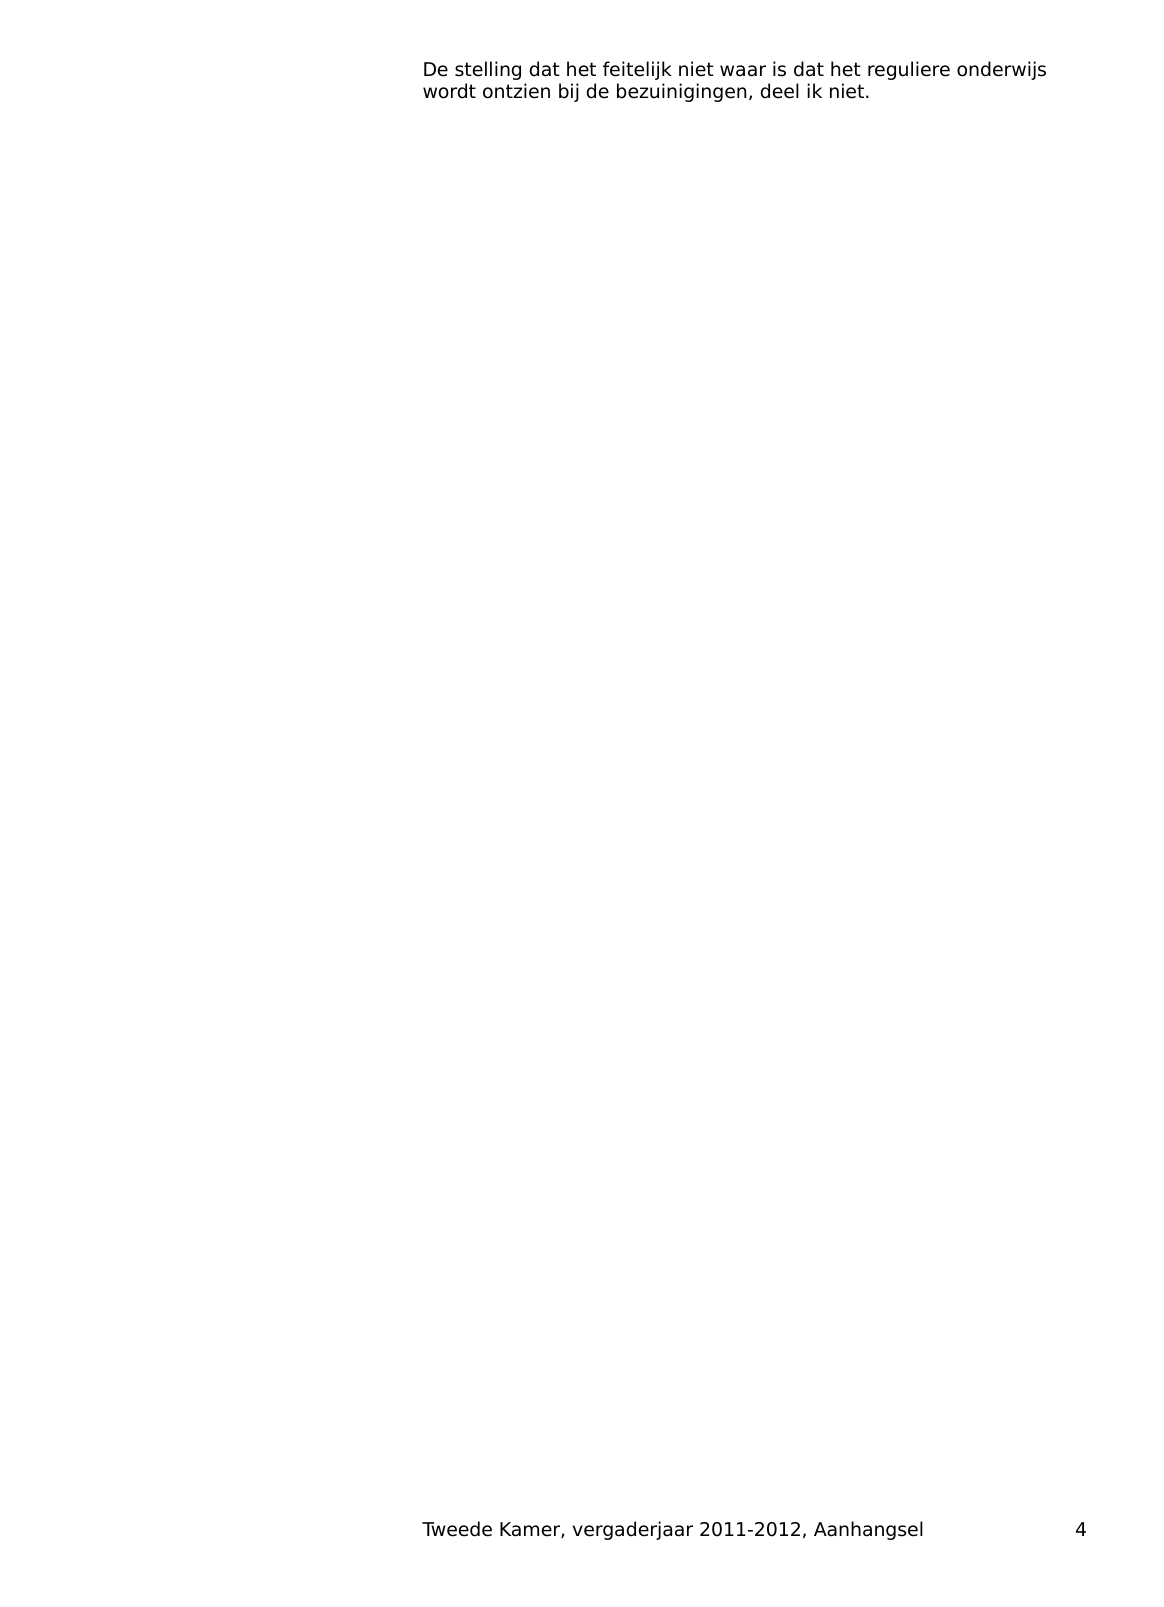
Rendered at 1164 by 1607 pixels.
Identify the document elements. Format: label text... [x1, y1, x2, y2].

text De stelling dat het feitelijk niet waar is dat het reguliere onderwijs wordt ontzien bij de bezuinigingen, deel ik niet. [422, 59, 1087, 103]
